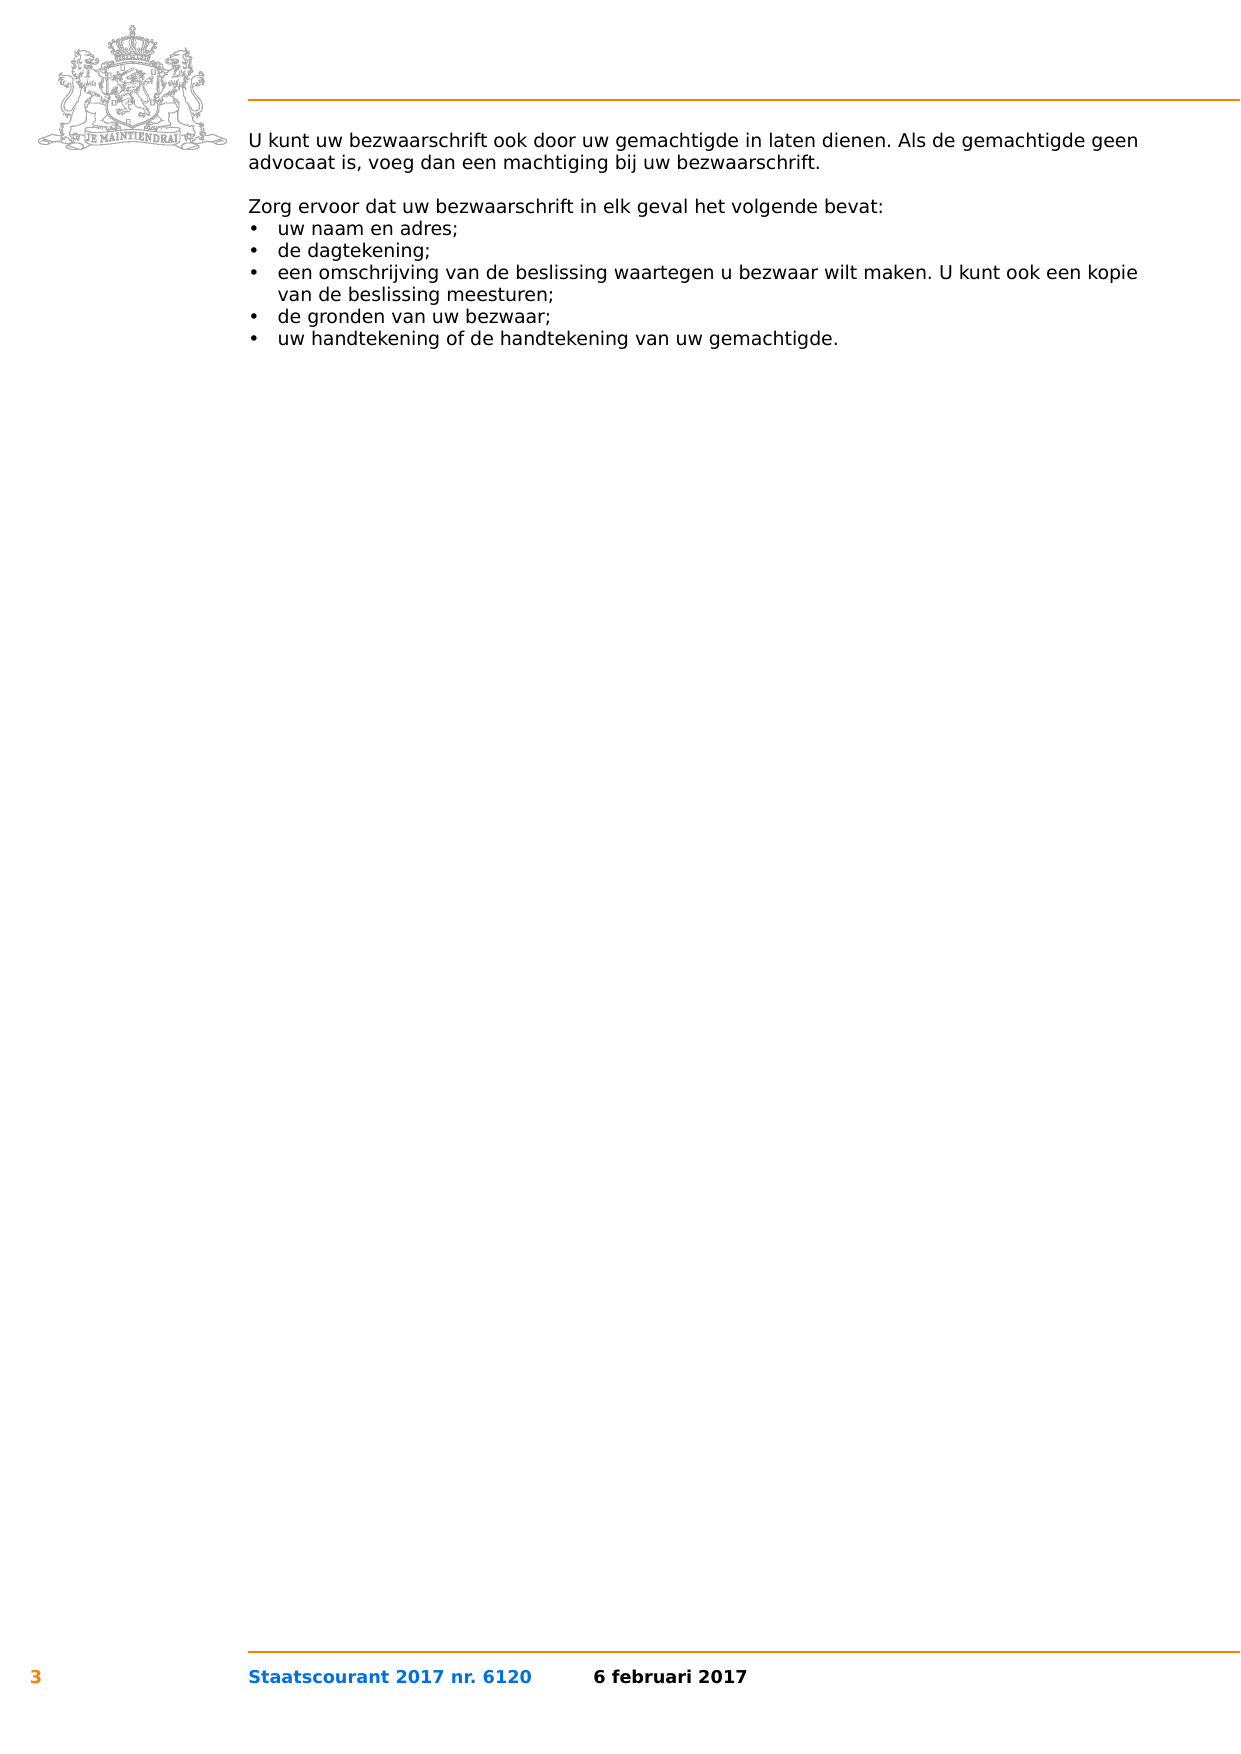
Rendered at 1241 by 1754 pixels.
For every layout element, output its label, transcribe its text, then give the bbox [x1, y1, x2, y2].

text • de gronden van uw bezwaar; [248, 306, 1163, 328]
text • uw naam en adres; [248, 218, 1163, 240]
text • de dagtekening; [248, 240, 1163, 262]
text Zorg ervoor dat uw bezwaarschrift in elk geval het volgende bevat: [248, 196, 1163, 218]
text • uw handtekening of de handtekening van uw gemachtigde. [248, 328, 1163, 349]
text U kunt uw bezwaarschrift ook door uw gemachtigde in laten dienen. Als de gemachtigde geen advocaat is, voeg dan een machtiging bij uw bezwaarschrift. [248, 130, 1163, 174]
picture [38, 25, 227, 150]
text • een omschrijving van de beslissing waartegen u bezwaar wilt maken. U kunt ook een kopie van de beslissing meesturen; [248, 262, 1163, 306]
